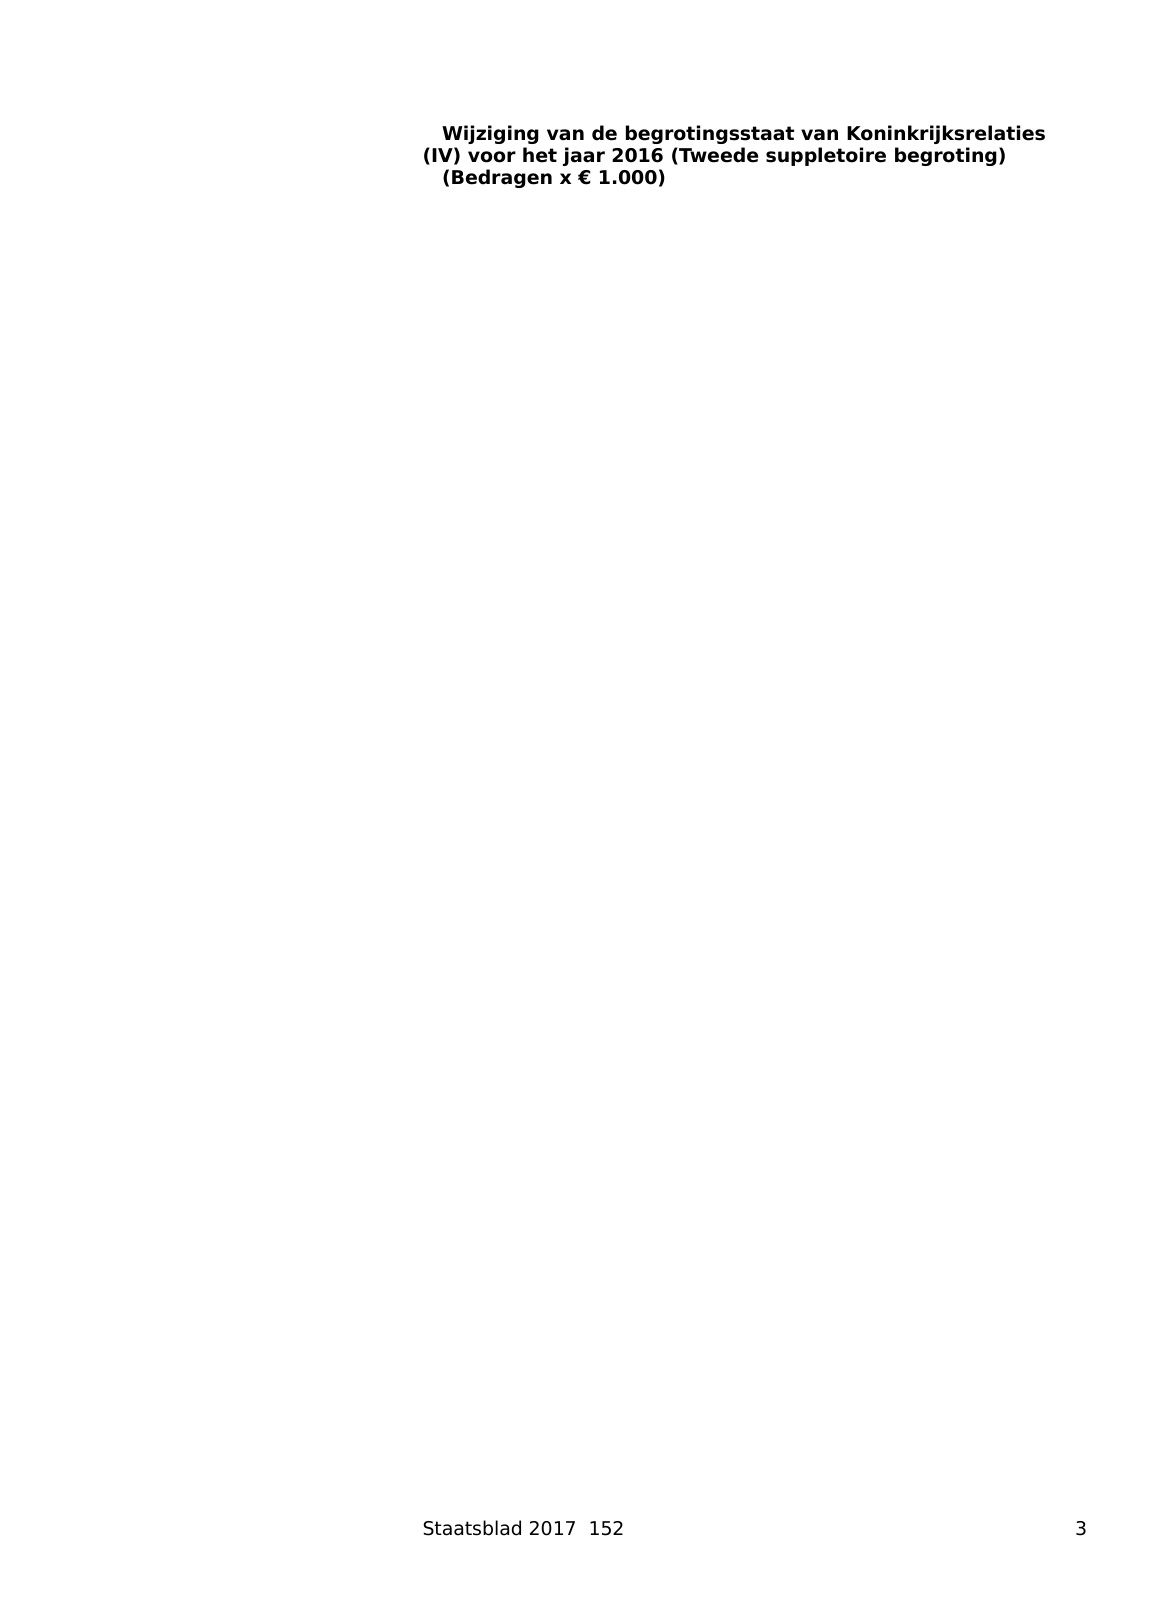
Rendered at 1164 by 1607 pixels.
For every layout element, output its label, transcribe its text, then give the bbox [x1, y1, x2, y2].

text (Bedragen x € 1.000) [422, 167, 1087, 188]
text Wijziging van de begrotingsstaat van Koninkrijksrelaties (IV) voor het jaar 2016 (Tweede suppletoire begroting) [422, 123, 1087, 167]
